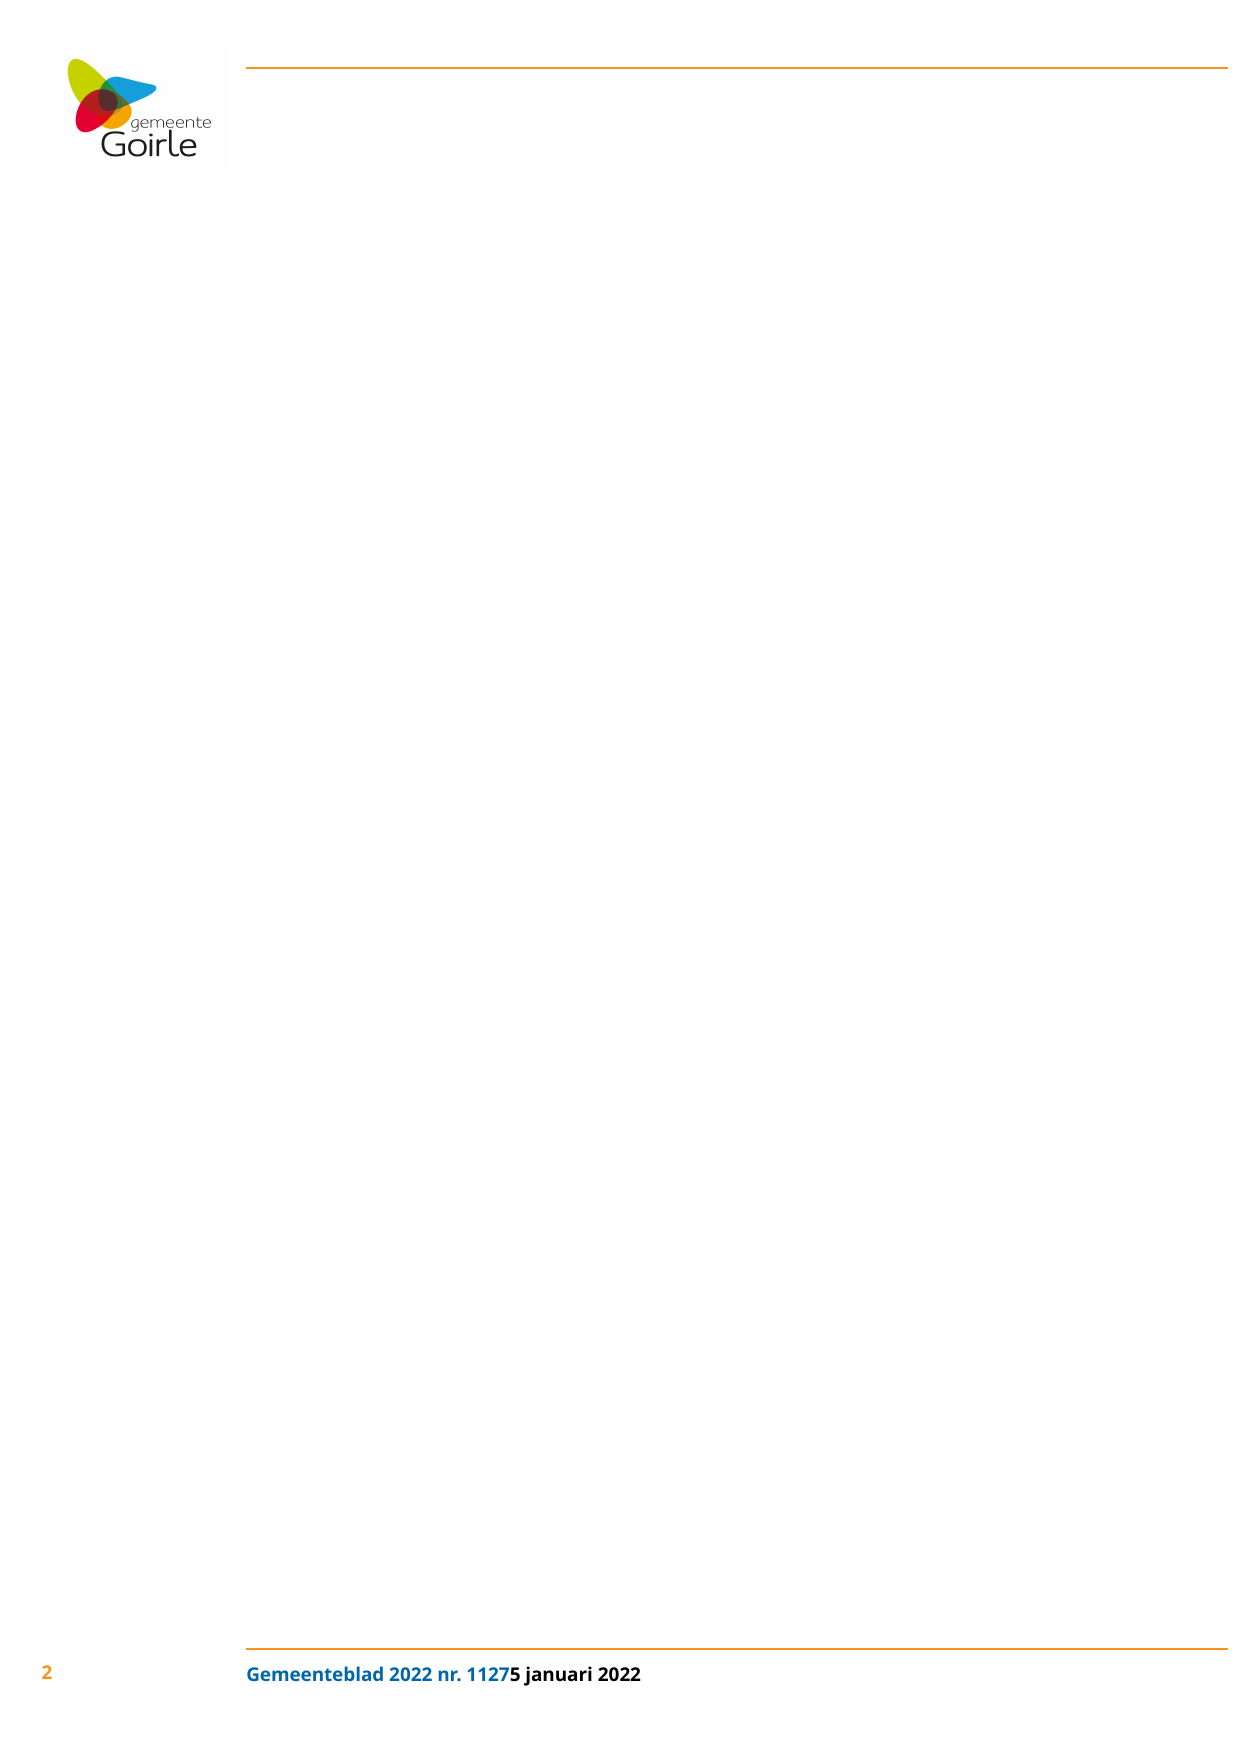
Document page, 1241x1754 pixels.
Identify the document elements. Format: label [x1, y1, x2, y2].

picture [41, 47, 231, 172]
